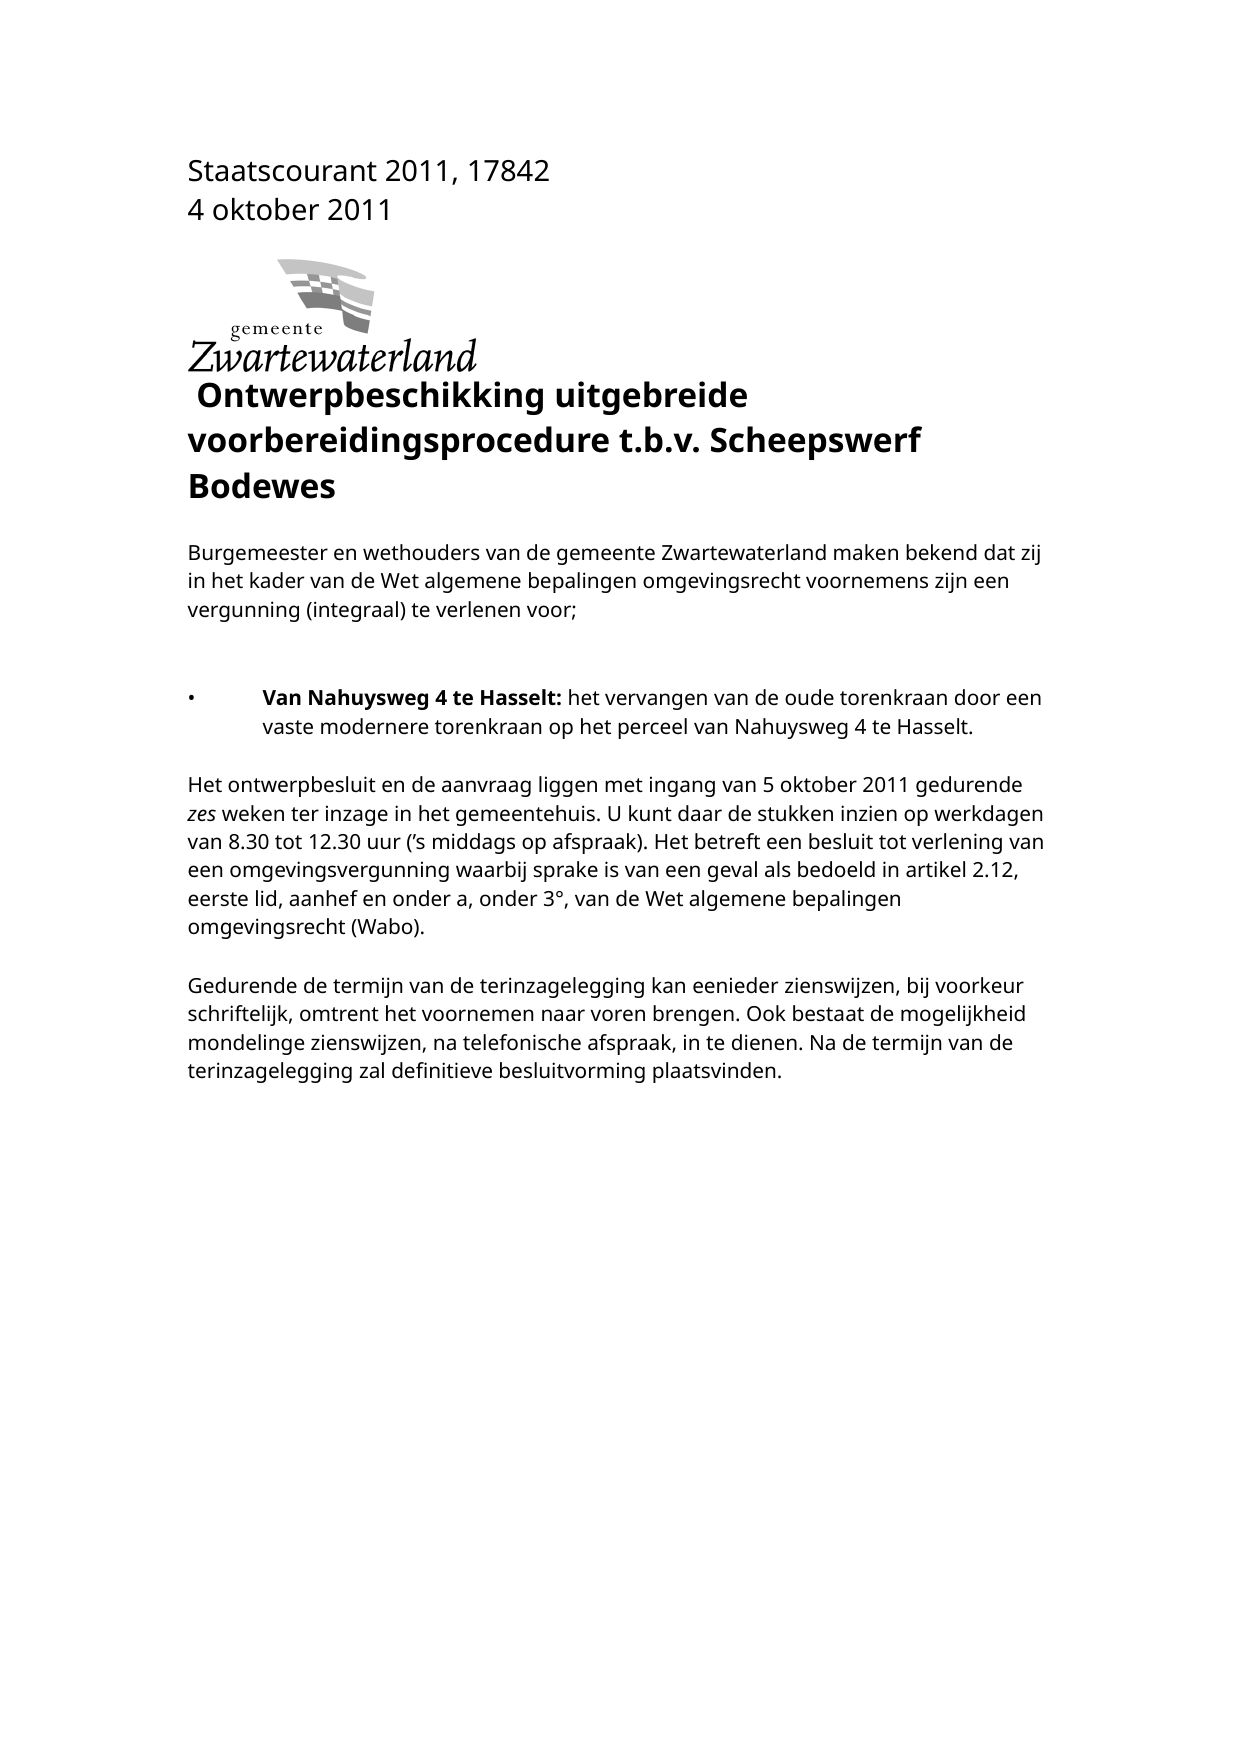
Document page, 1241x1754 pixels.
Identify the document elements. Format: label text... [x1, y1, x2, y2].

text Burgemeester en wethouders van de gemeente Zwartewaterland maken bekend dat zij in het kader van de Wet algemene bepalingen omgevingsrecht voornemens zijn een vergunning (integraal) te verlenen voor; [187, 538, 1053, 623]
text Staatscourant 2011, 17842 [187, 150, 1053, 190]
subtitle Ontwerpbeschikking uitgebreide voorbereidingsprocedure t.b.v. Scheepswerf Bodewes [187, 271, 1053, 508]
text 4 oktober 2011 [187, 190, 1053, 229]
text Gedurende de termijn van de terinzagelegging kan eenieder zienswijzen, bij voorkeur schriftelijk, omtrent het voornemen naar voren brengen. Ook bestaat de mogelijkheid mondelinge zienswijzen, na telefonische afspraak, in te dienen. Na de termijn van de terinzagelegging zal definitieve besluitvorming plaatsvinden. [187, 971, 1053, 1085]
list Van Nahuysweg 4 te Hasselt: het vervangen van de oude torenkraan door een vaste modernere torenkraan op het perceel van Nahuysweg 4 te Hasselt. [187, 683, 1053, 740]
text Het ontwerpbesluit en de aanvraag liggen met ingang van 5 oktober 2011 gedurende zes weken ter inzage in het gemeentehuis. U kunt daar de stukken inzien op werkdagen van 8.30 tot 12.30 uur (’s middags op afspraak). Het betreft een besluit tot verlening van een omgevingsvergunning waarbij sprake is van een geval als bedoeld in artikel 2.12, eerste lid, aanhef en onder a, onder 3°, van de Wet algemene bepalingen omgevingsrecht (Wabo). [187, 770, 1053, 941]
picture [187, 258, 477, 372]
